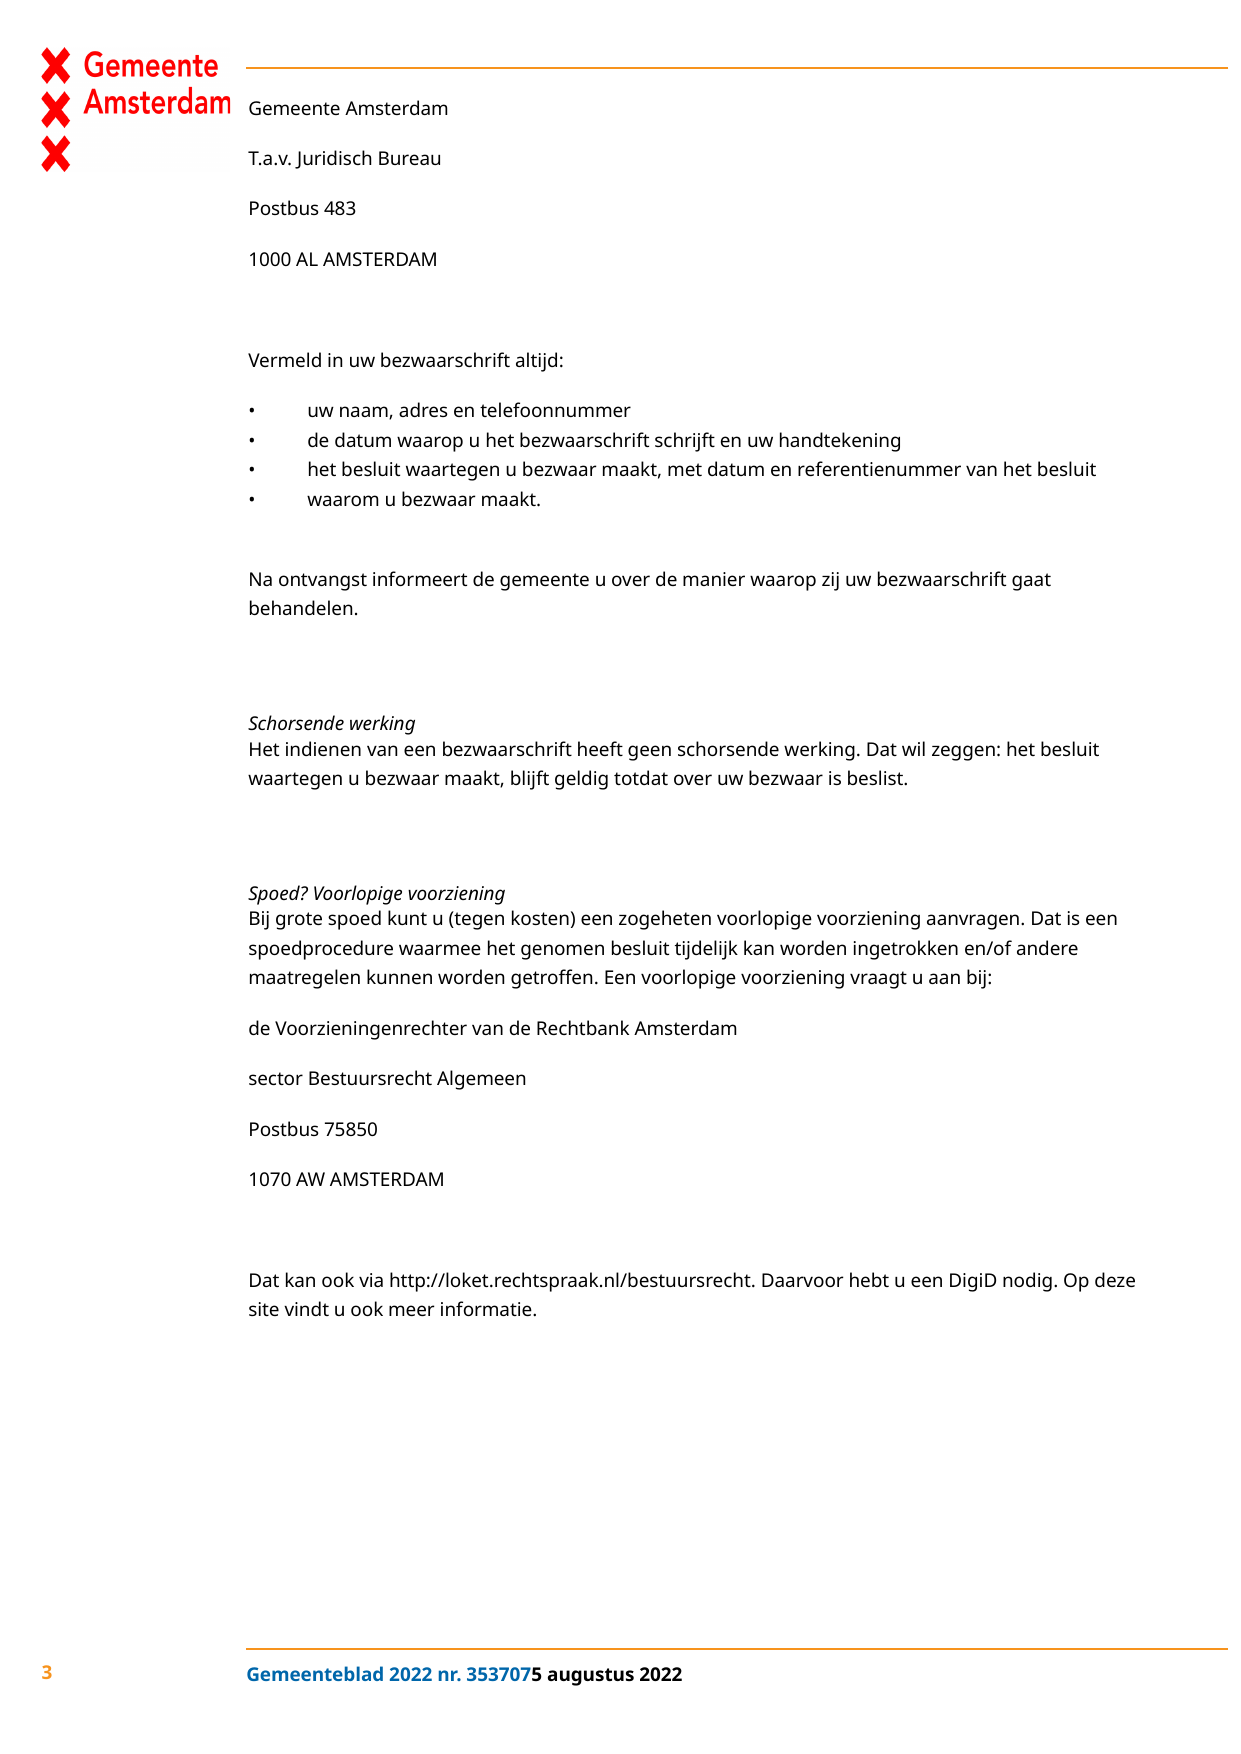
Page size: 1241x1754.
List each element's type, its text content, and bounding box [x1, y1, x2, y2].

text Vermeld in uw bezwaarschrift altijd: [248, 347, 1152, 373]
text sector Bestuursrecht Algemeen [248, 1065, 1152, 1091]
text Gemeente Amsterdam [248, 95, 1152, 121]
text Het indienen van een bezwaarschrift heeft geen schorsende werking. Dat wil zeggen: het besluit waartegen u bezwaar maakt, blijft geldig totdat over uw bezwaar is beslist. [248, 736, 1152, 791]
text Na ontvangst informeert de gemeente u over de manier waarop zij uw bezwaarschrift gaat behandelen. [248, 566, 1152, 621]
text Dat kan ook via http://loket.rechtspraak.nl/bestuursrecht. Daarvoor hebt u een DigiD nodig. Op deze site vindt u ook meer informatie. [248, 1267, 1152, 1322]
text 1070 AW AMSTERDAM [248, 1166, 1152, 1192]
text de Voorzieningenrechter van de Rechtbank Amsterdam [248, 1015, 1152, 1041]
list waarom u bezwaar maakt. [248, 486, 1152, 512]
text Schorsende werking [248, 710, 1152, 736]
text Bij grote spoed kunt u (tegen kosten) een zogeheten voorlopige voorziening aanvragen. Dat is een spoedprocedure waarmee het genomen besluit tijdelijk kan worden ingetrokken en/of andere maatregelen kunnen worden getroffen. Een voorlopige voorziening vraagt u aan bij: [248, 905, 1152, 990]
picture [41, 47, 231, 172]
list de datum waarop u het bezwaarschrift schrijft en uw handtekening [248, 427, 1152, 453]
list het besluit waartegen u bezwaar maakt, met datum en referentienummer van het besluit [248, 456, 1152, 482]
text T.a.v. Juridisch Bureau [248, 145, 1152, 171]
text Postbus 75850 [248, 1116, 1152, 1142]
list uw naam, adres en telefoonnummer [248, 397, 1152, 423]
text Postbus 483 [248, 196, 1152, 221]
text 1000 AL AMSTERDAM [248, 246, 1152, 272]
text Spoed? Voorlopige voorziening [248, 880, 1152, 905]
